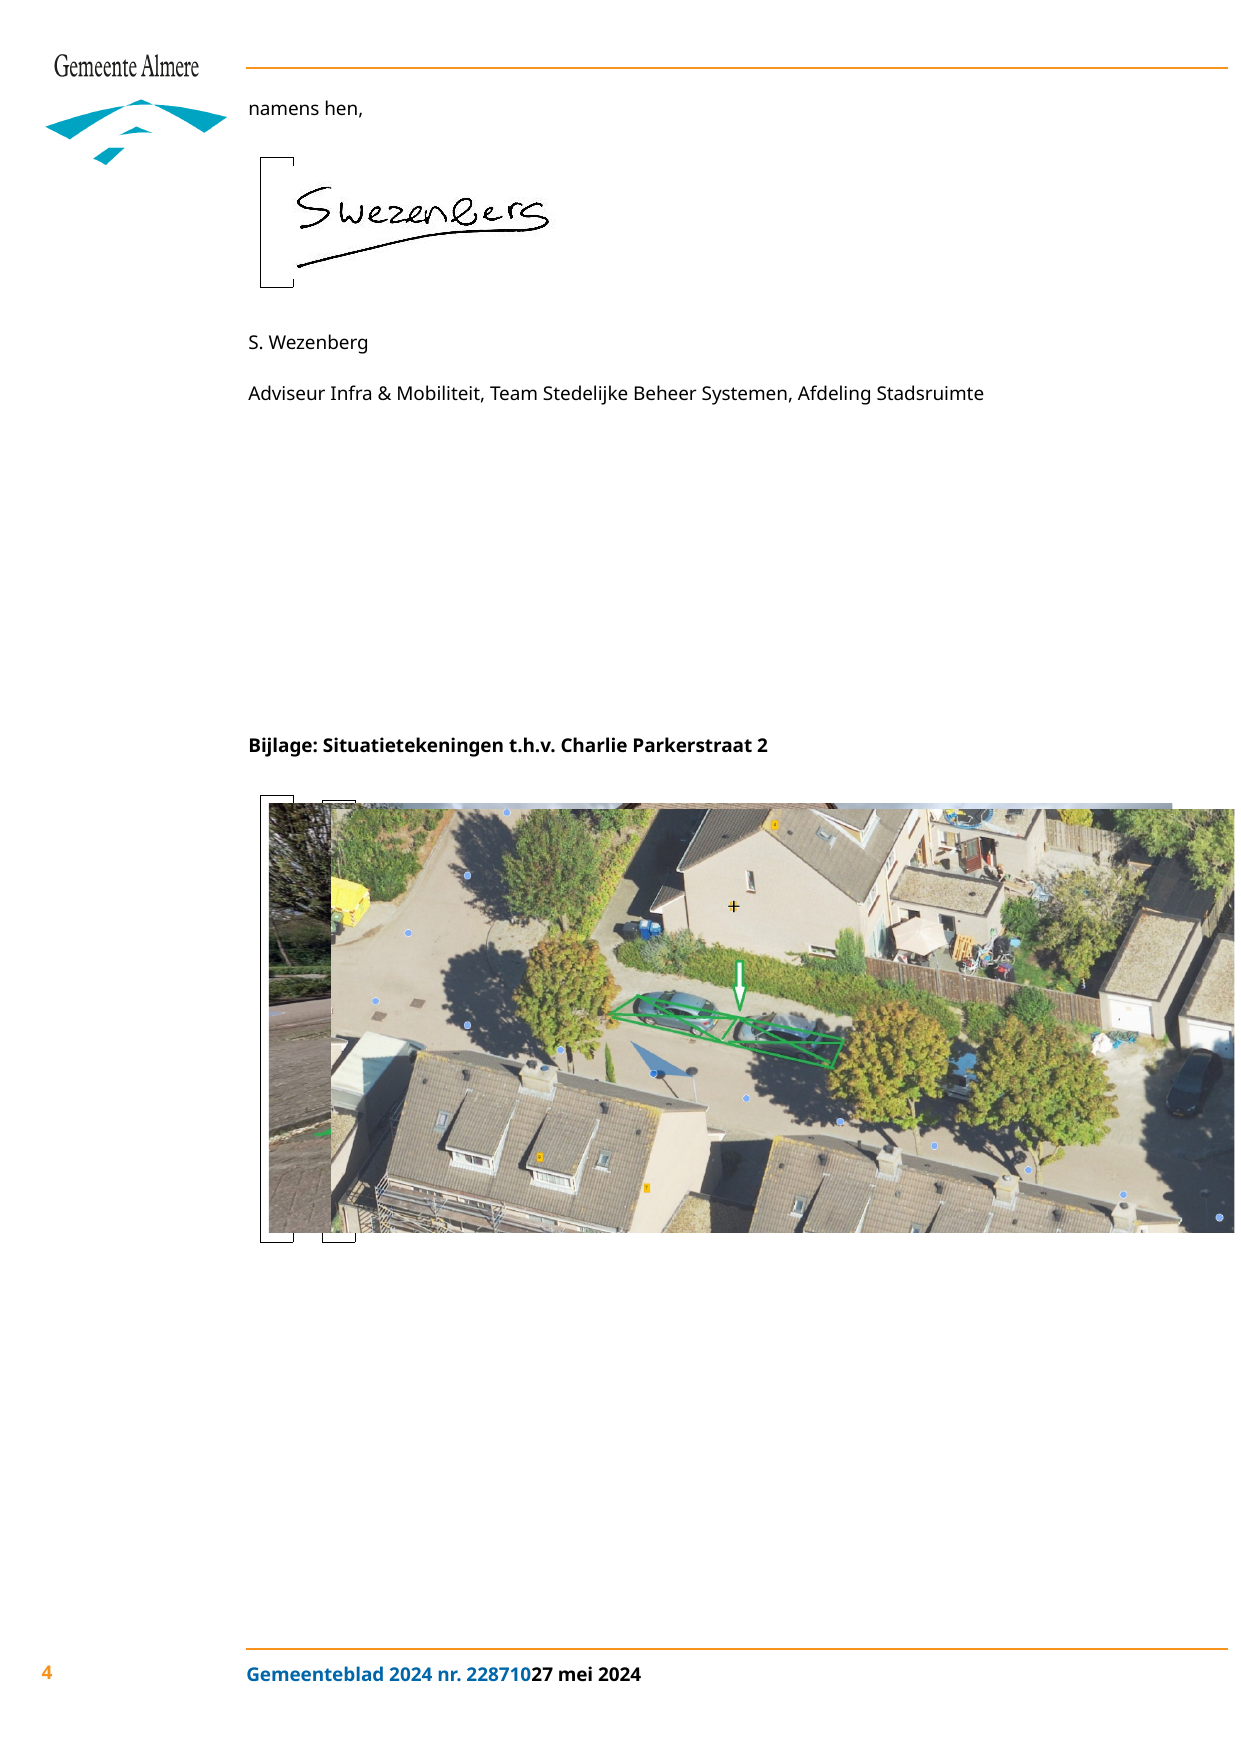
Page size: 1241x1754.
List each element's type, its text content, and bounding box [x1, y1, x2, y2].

text namens hen, [248, 95, 1152, 121]
picture [268, 803, 1235, 1233]
text Adviseur Infra & Mobiliteit, Team Stedelijke Beheer Systemen, Afdeling Stadsruimte [248, 380, 1152, 406]
picture [268, 166, 576, 279]
picture [41, 47, 231, 172]
text S. Wezenberg [248, 329, 1152, 355]
text Bijlage: Situatietekeningen t.h.v. Charlie Parkerstraat 2 [248, 733, 1152, 758]
